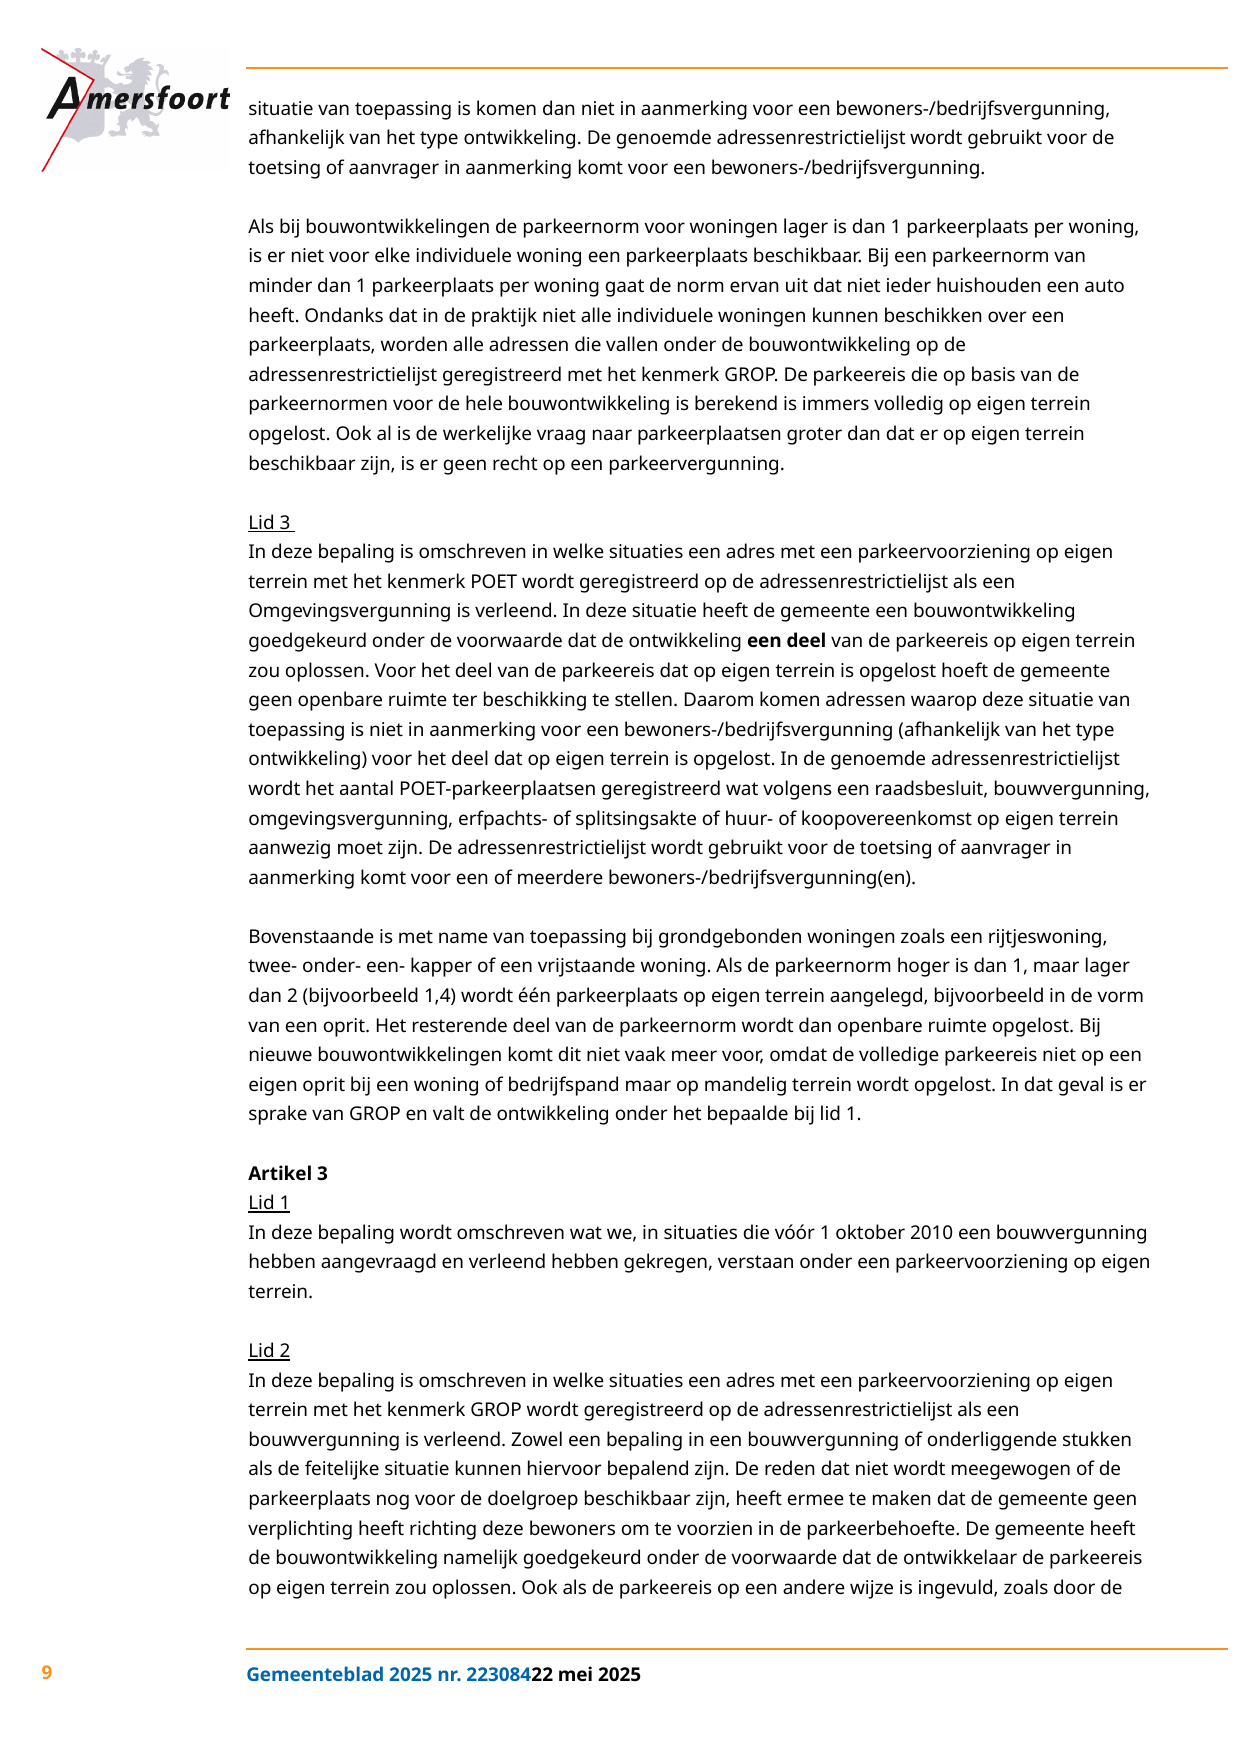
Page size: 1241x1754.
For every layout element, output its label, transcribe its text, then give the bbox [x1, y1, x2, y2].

text Bovenstaande is met name van toepassing bij grondgebonden woningen zoals een rijtjeswoning, twee- onder- een- kapper of een vrijstaande woning. Als de parkeernorm hoger is dan 1, maar lager dan 2 (bijvoorbeeld 1,4) wordt één parkeerplaats op eigen terrein aangelegd, bijvoorbeeld in de vorm van een oprit. Het resterende deel van de parkeernorm wordt dan openbare ruimte opgelost. Bij nieuwe bouwontwikkelingen komt dit niet vaak meer voor, omdat de volledige parkeereis niet op een eigen oprit bij een woning of bedrijfspand maar op mandelig terrein wordt opgelost. In dat geval is er sprake van GROP en valt de ontwikkeling onder het bepaalde bij lid 1. [248, 923, 1152, 1126]
text situatie van toepassing is komen dan niet in aanmerking voor een bewoners-/bedrijfsvergunning, afhankelijk van het type ontwikkeling. De genoemde adressenrestrictielijst wordt gebruikt voor de toetsing of aanvrager in aanmerking komt voor een bewoners-/bedrijfsvergunning. [248, 95, 1152, 180]
text Lid 2 [248, 1337, 1152, 1363]
picture [41, 47, 231, 172]
text In deze bepaling is omschreven in welke situaties een adres met een parkeervoorziening op eigen terrein met het kenmerk POET wordt geregistreerd op de adressenrestrictielijst als een Omgevingsvergunning is verleend. In deze situatie heeft de gemeente een bouwontwikkeling goedgekeurd onder de voorwaarde dat de ontwikkeling een deel van de parkeereis op eigen terrein zou oplossen. Voor het deel van de parkeereis dat op eigen terrein is opgelost hoeft de gemeente geen openbare ruimte ter beschikking te stellen. Daarom komen adressen waarop deze situatie van toepassing is niet in aanmerking voor een bewoners-/bedrijfsvergunning (afhankelijk van het type ontwikkeling) voor het deel dat op eigen terrein is opgelost. In de genoemde adressenrestrictielijst wordt het aantal POET-parkeerplaatsen geregistreerd wat volgens een raadsbesluit, bouwvergunning, omgevingsvergunning, erfpachts- of splitsingsakte of huur- of koopovereenkomst op eigen terrein aanwezig moet zijn. De adressenrestrictielijst wordt gebruikt voor de toetsing of aanvrager in aanmerking komt voor een of meerdere bewoners-/bedrijfsvergunning(en). [248, 538, 1152, 890]
text Lid 1 [248, 1189, 1152, 1215]
text Als bij bouwontwikkelingen de parkeernorm voor woningen lager is dan 1 parkeerplaats per woning, is er niet voor elke individuele woning een parkeerplaats beschikbaar. Bij een parkeernorm van minder dan 1 parkeerplaats per woning gaat de norm ervan uit dat niet ieder huishouden een auto heeft. Ondanks dat in de praktijk niet alle individuele woningen kunnen beschikken over een parkeerplaats, worden alle adressen die vallen onder de bouwontwikkeling op de adressenrestrictielijst geregistreerd met het kenmerk GROP. De parkeereis die op basis van de parkeernormen voor de hele bouwontwikkeling is berekend is immers volledig op eigen terrein opgelost. Ook al is de werkelijke vraag naar parkeerplaatsen groter dan dat er op eigen terrein beschikbaar zijn, is er geen recht op een parkeervergunning. [248, 213, 1152, 476]
text Artikel 3 [248, 1160, 1152, 1186]
text In deze bepaling is omschreven in welke situaties een adres met een parkeervoorziening op eigen terrein met het kenmerk GROP wordt geregistreerd op de adressenrestrictielijst als een bouwvergunning is verleend. Zowel een bepaling in een bouwvergunning of onderliggende stukken als de feitelijke situatie kunnen hiervoor bepalend zijn. De reden dat niet wordt meegewogen of de parkeerplaats nog voor de doelgroep beschikbaar zijn, heeft ermee te maken dat de gemeente geen verplichting heeft richting deze bewoners om te voorzien in de parkeerbehoefte. De gemeente heeft de bouwontwikkeling namelijk goedgekeurd onder de voorwaarde dat de ontwikkelaar de parkeereis op eigen terrein zou oplossen. Ook als de parkeereis op een andere wijze is ingevuld, zoals door de [248, 1367, 1152, 1600]
text Lid 3 [248, 509, 1152, 535]
text In deze bepaling wordt omschreven wat we, in situaties die vóór 1 oktober 2010 een bouwvergunning hebben aangevraagd en verleend hebben gekregen, verstaan onder een parkeervoorziening op eigen terrein. [248, 1219, 1152, 1304]
